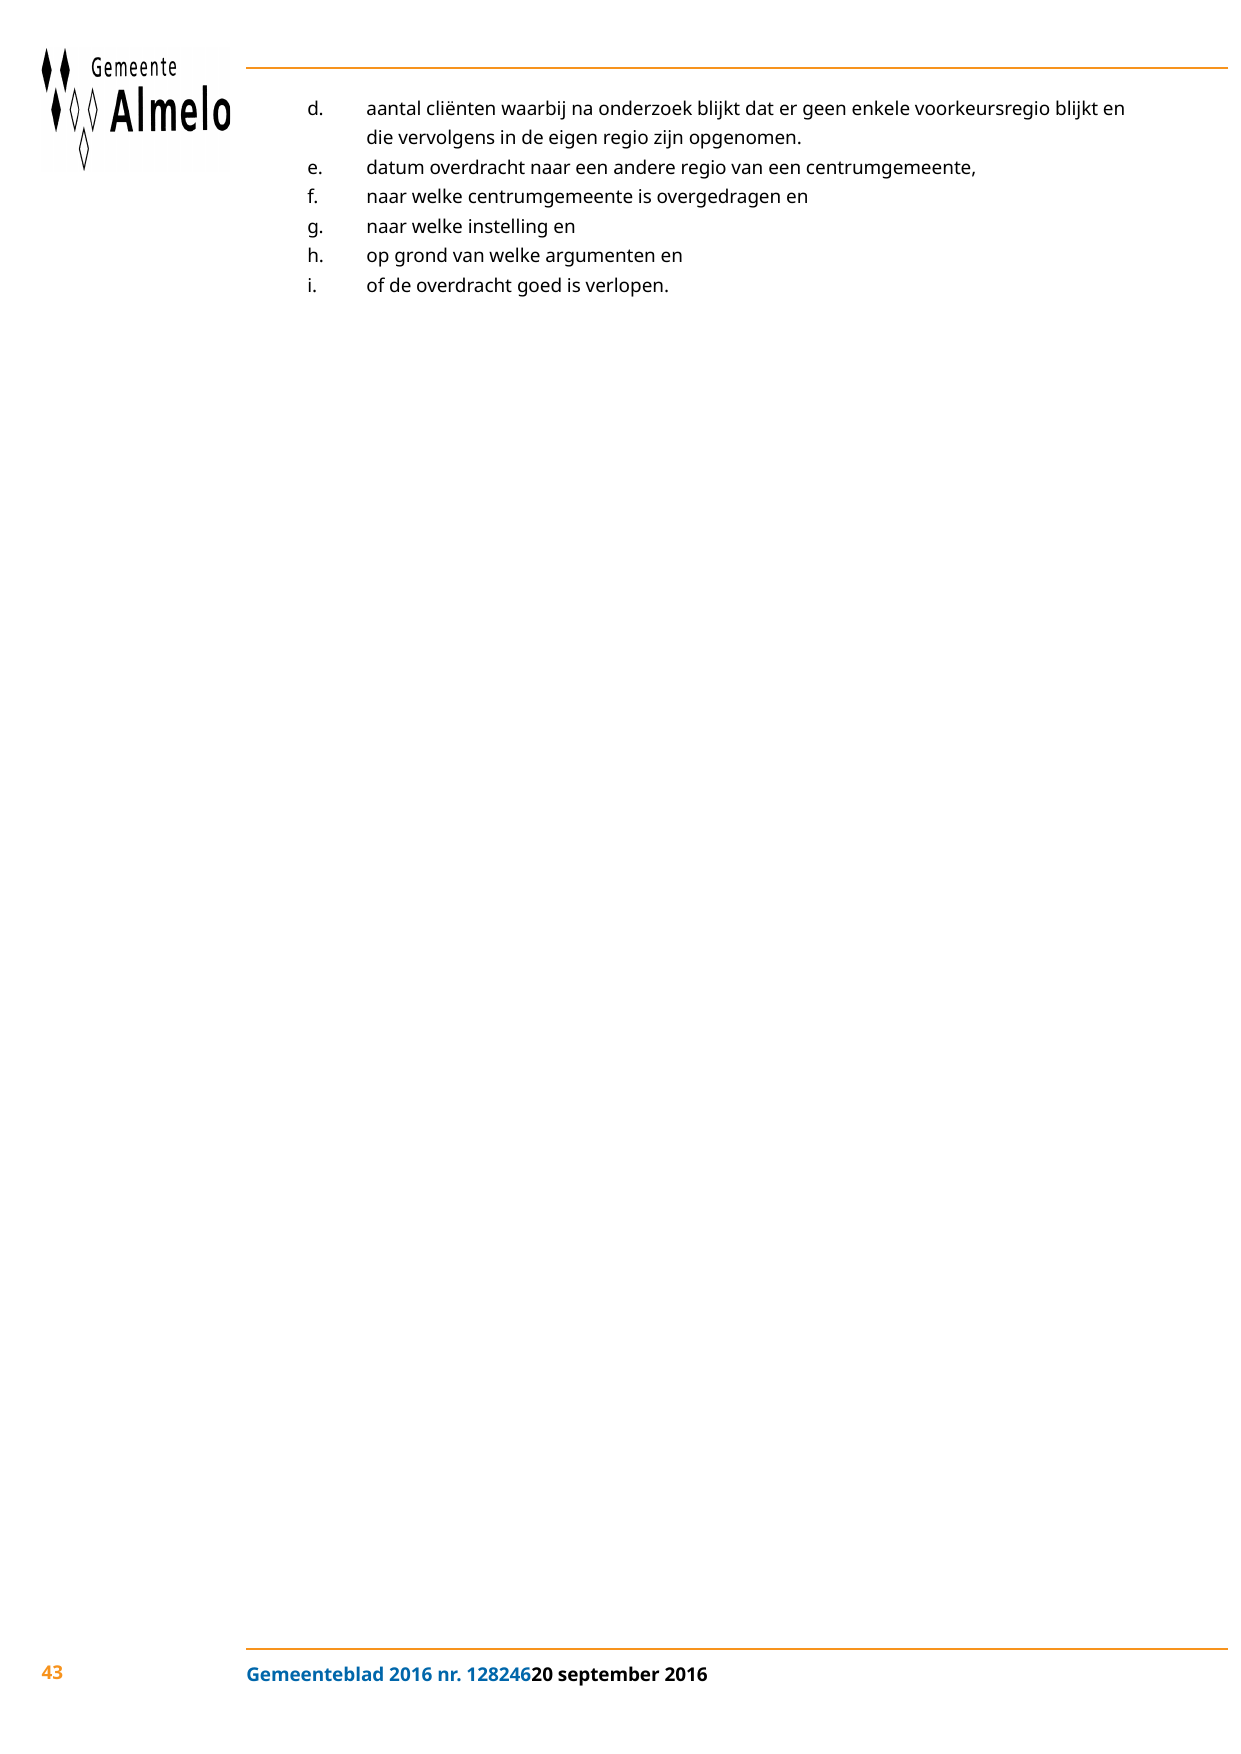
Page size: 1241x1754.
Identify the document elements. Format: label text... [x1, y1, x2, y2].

list naar welke instelling en [307, 213, 1152, 239]
picture [41, 47, 231, 172]
list datum overdracht naar een andere regio van een centrumgemeente, [307, 154, 1152, 180]
list aantal cliënten waarbij na onderzoek blijkt dat er geen enkele voorkeursregio blijkt en die vervolgens in de eigen regio zijn opgenomen. [307, 95, 1152, 150]
list of de overdracht goed is verlopen. [307, 272, 1152, 298]
list naar welke centrumgemeente is overgedragen en [307, 183, 1152, 209]
list op grond van welke argumenten en [307, 243, 1152, 268]
